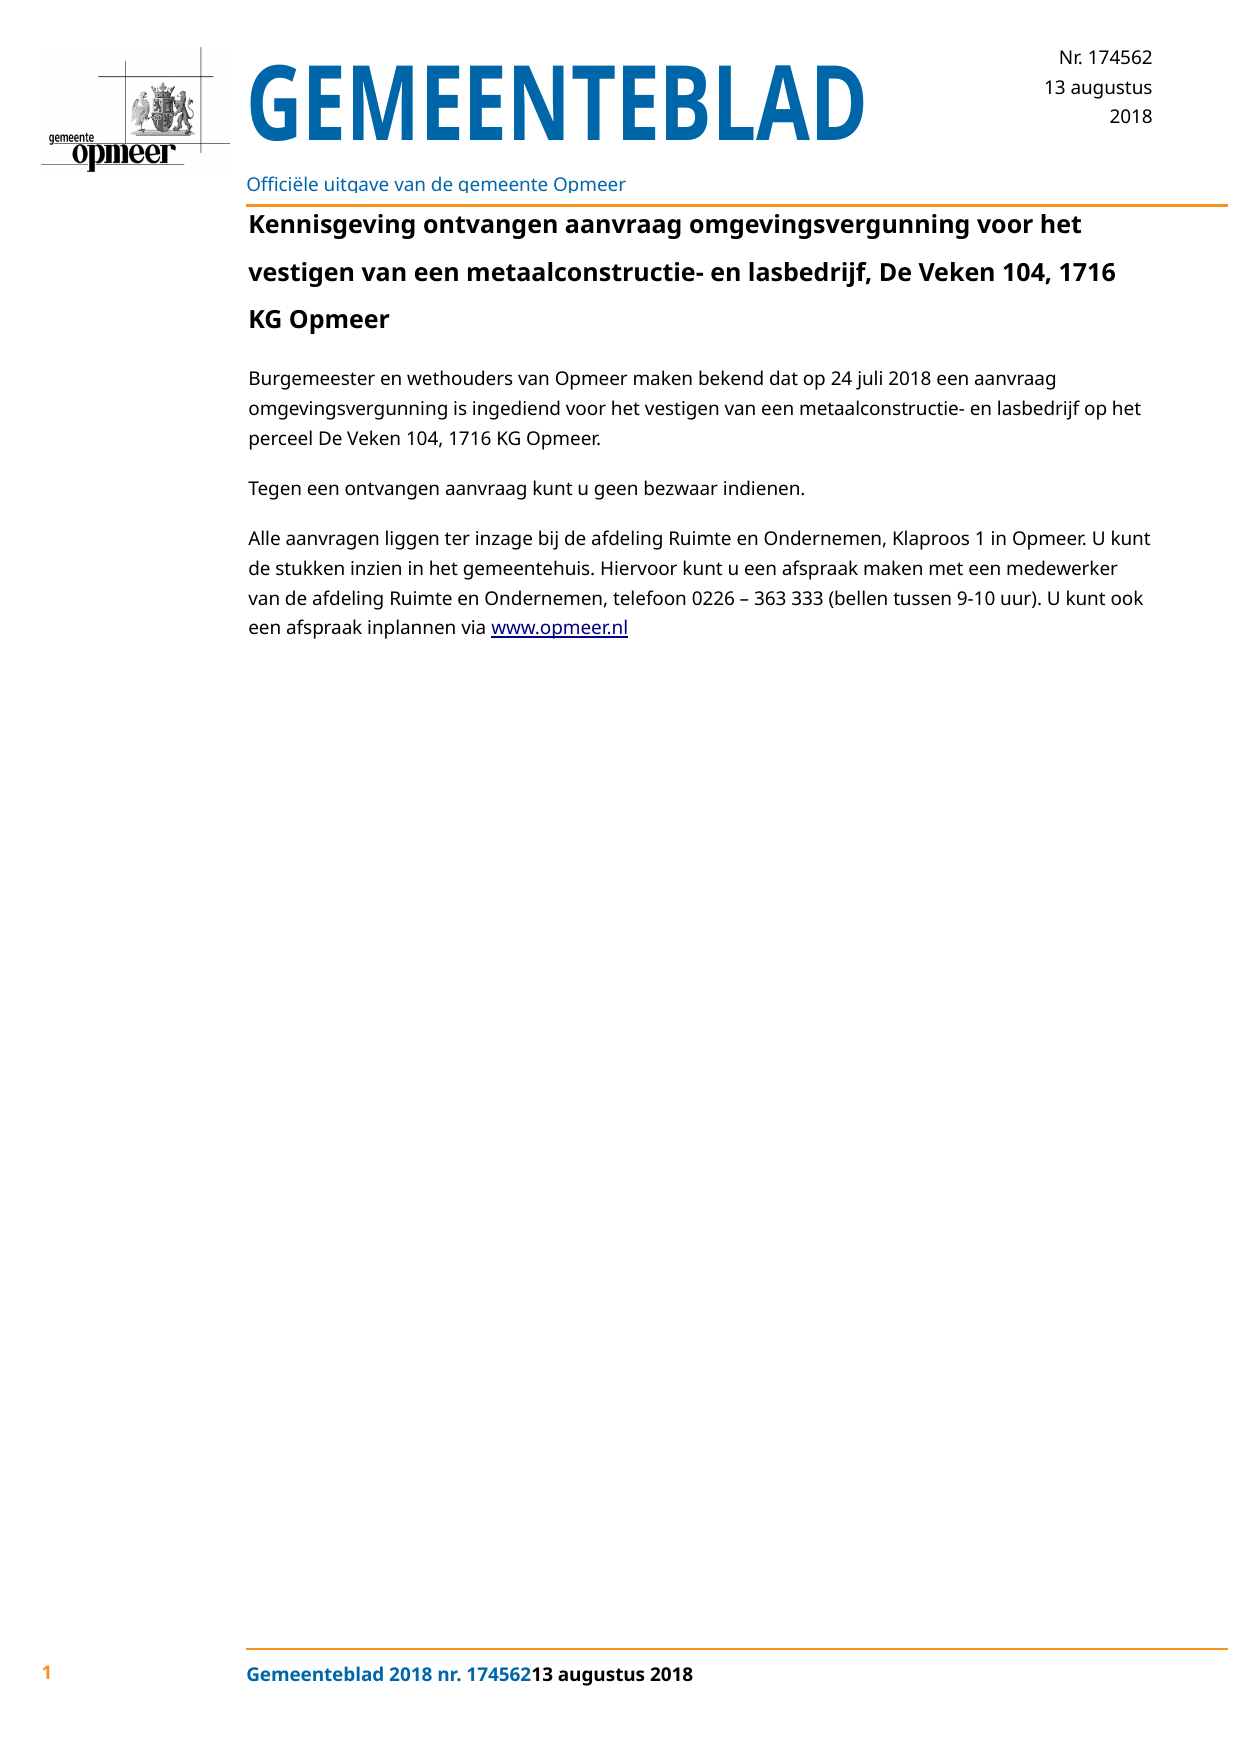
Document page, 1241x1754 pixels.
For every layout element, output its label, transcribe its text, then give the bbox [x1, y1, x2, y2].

picture [41, 47, 231, 172]
text Kennisgeving ontvangen aanvraag omgevingsvergunning voor het vestigen van een metaalconstructie- en lasbedrijf, De Veken 104, 1716 KG Opmeer [248, 207, 1152, 336]
text Alle aanvragen liggen ter inzage bij de afdeling Ruimte en Ondernemen, Klaproos 1 in Opmeer. U kunt de stukken inzien in het gemeentehuis. Hiervoor kunt u een afspraak maken met een medewerker van de afdeling Ruimte en Ondernemen, telefoon 0226 – 363 333 (bellen tussen 9-10 uur). U kunt ook een afspraak inplannen via www.opmeer.nl [248, 526, 1152, 640]
text Burgemeester en wethouders van Opmeer maken bekend dat op 24 juli 2018 een aanvraag omgevingsvergunning is ingediend voor het vestigen van een metaalconstructie- en lasbedrijf op het perceel De Veken 104, 1716 KG Opmeer. [248, 366, 1152, 450]
text Tegen een ontvangen aanvraag kunt u geen bezwaar indienen. [248, 475, 1152, 501]
